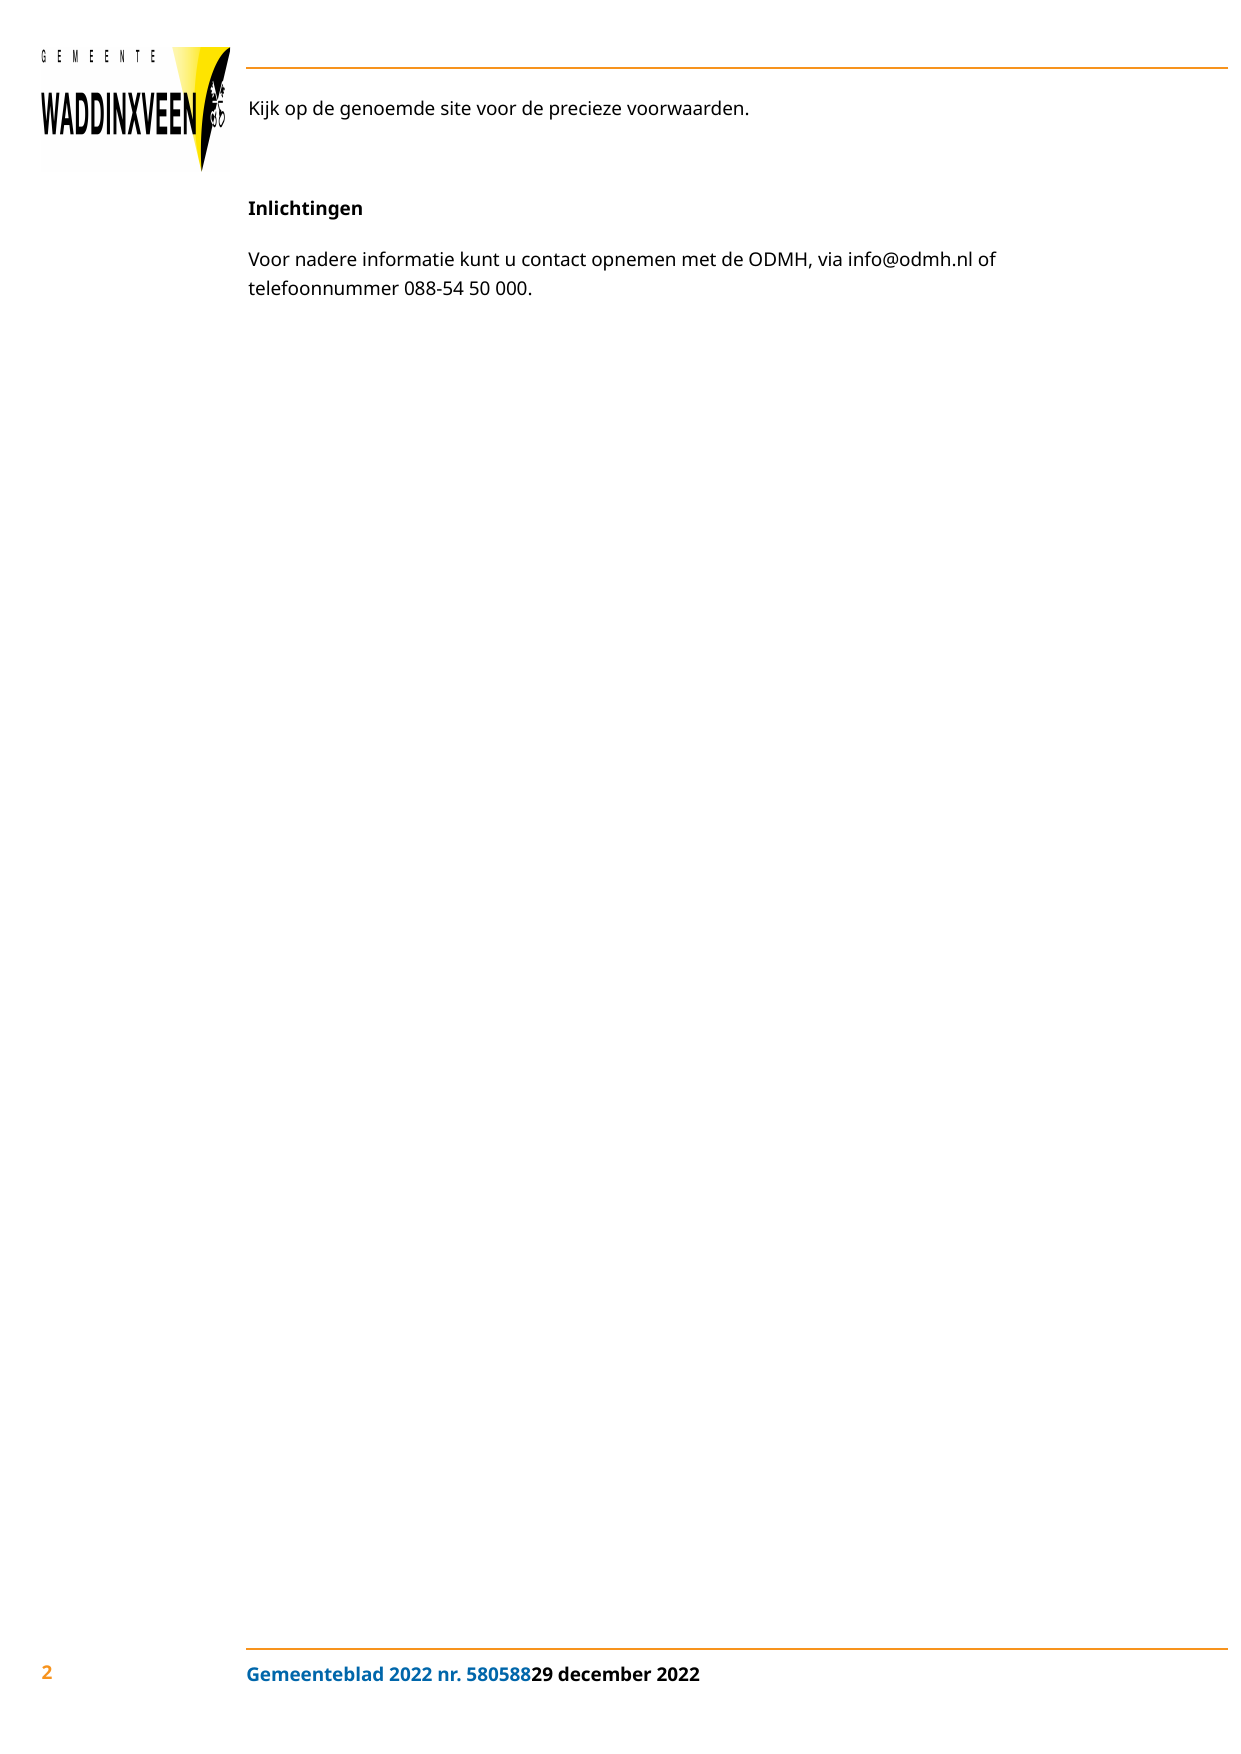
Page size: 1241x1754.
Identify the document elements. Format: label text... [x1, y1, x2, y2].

picture [41, 47, 231, 172]
text Kijk op de genoemde site voor de precieze voorwaarden. [248, 95, 1152, 121]
text Voor nadere informatie kunt u contact opnemen met de ODMH, via info@odmh.nl of telefoonnummer 088-54 50 000. [248, 246, 1152, 301]
text Inlichtingen [248, 196, 1152, 221]
